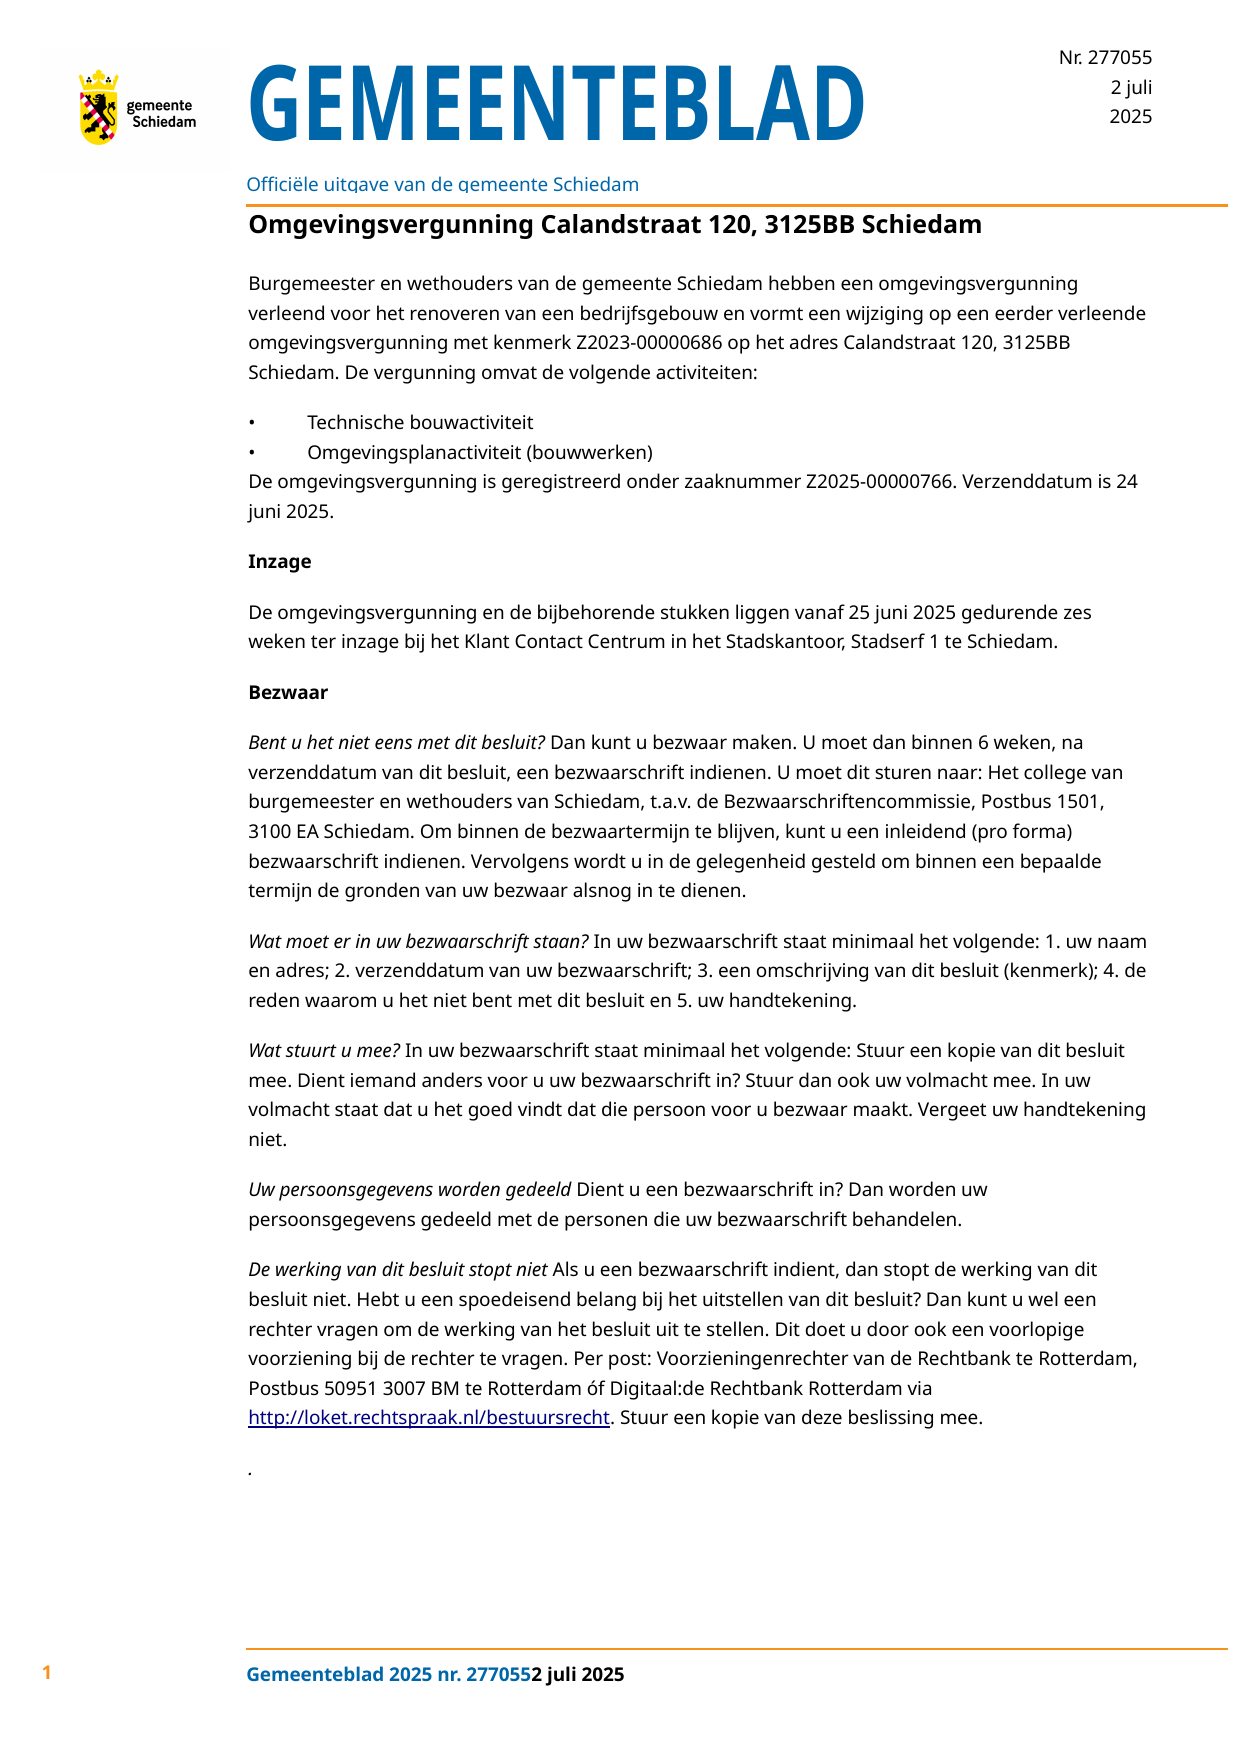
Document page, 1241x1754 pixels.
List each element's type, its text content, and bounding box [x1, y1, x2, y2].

text Uw persoonsgegevens worden gedeeld Dient u een bezwaarschrift in? Dan worden uw persoonsgegevens gedeeld met de personen die uw bezwaarschrift behandelen. [248, 1177, 1152, 1232]
text Omgevingsvergunning Calandstraat 120, 3125BB Schiedam [248, 207, 1152, 241]
text Bent u het niet eens met dit besluit? Dan kunt u bezwaar maken. U moet dan binnen 6 weken, na verzenddatum van dit besluit, een bezwaarschrift indienen. U moet dit sturen naar: Het college van burgemeester en wethouders van Schiedam, t.a.v. de Bezwaarschriftencommissie, Postbus 1501, 3100 EA Schiedam. Om binnen de bezwaartermijn te blijven, kunt u een inleidend (pro forma) bezwaarschrift indienen. Vervolgens wordt u in de gelegenheid gesteld om binnen een bepaalde termijn de gronden van uw bezwaar alsnog in te dienen. [248, 729, 1152, 903]
text De werking van dit besluit stopt niet Als u een bezwaarschrift indient, dan stopt de werking van dit besluit niet. Hebt u een spoedeisend belang bij het uitstellen van dit besluit? Dan kunt u wel een rechter vragen om de werking van het besluit uit te stellen. Dit doet u door ook een voorlopige voorziening bij de rechter te vragen. Per post: Voorzieningenrechter van de Rechtbank te Rotterdam, Postbus 50951 3007 BM te Rotterdam óf Digitaal:de Rechtbank Rotterdam via http://loket.rechtspraak.nl/bestuursrecht. Stuur een kopie van deze beslissing mee. [248, 1257, 1152, 1430]
text . [248, 1455, 1152, 1481]
picture [41, 47, 231, 172]
text Bezwaar [248, 679, 1152, 705]
text Wat stuurt u mee? In uw bezwaarschrift staat minimaal het volgende: Stuur een kopie van dit besluit mee. Dient iemand anders voor u uw bezwaarschrift in? Stuur dan ook uw volmacht mee. In uw volmacht staat dat u het goed vindt dat die persoon voor u bezwaar maakt. Vergeet uw handtekening niet. [248, 1037, 1152, 1152]
text Wat moet er in uw bezwaarschrift staan? In uw bezwaarschrift staat minimaal het volgende: 1. uw naam en adres; 2. verzenddatum van uw bezwaarschrift; 3. een omschrijving van dit besluit (kenmerk); 4. de reden waarom u het niet bent met dit besluit en 5. uw handtekening. [248, 928, 1152, 1013]
text Inzage [248, 549, 1152, 574]
text De omgevingsvergunning is geregistreerd onder zaaknummer Z2025-00000766. Verzenddatum is 24 juni 2025. [248, 469, 1152, 524]
text Burgemeester en wethouders van de gemeente Schiedam hebben een omgevingsvergunning verleend voor het renoveren van een bedrijfsgebouw en vormt een wijziging op een eerder verleende omgevingsvergunning met kenmerk Z2023-00000686 op het adres Calandstraat 120, 3125BB Schiedam. De vergunning omvat de volgende activiteiten: [248, 270, 1152, 385]
text De omgevingsvergunning en de bijbehorende stukken liggen vanaf 25 juni 2025 gedurende zes weken ter inzage bij het Klant Contact Centrum in het Stadskantoor, Stadserf 1 te Schiedam. [248, 599, 1152, 654]
list Technische bouwactiviteit [248, 409, 1152, 435]
list Omgevingsplanactiviteit (bouwwerken) [248, 439, 1152, 465]
